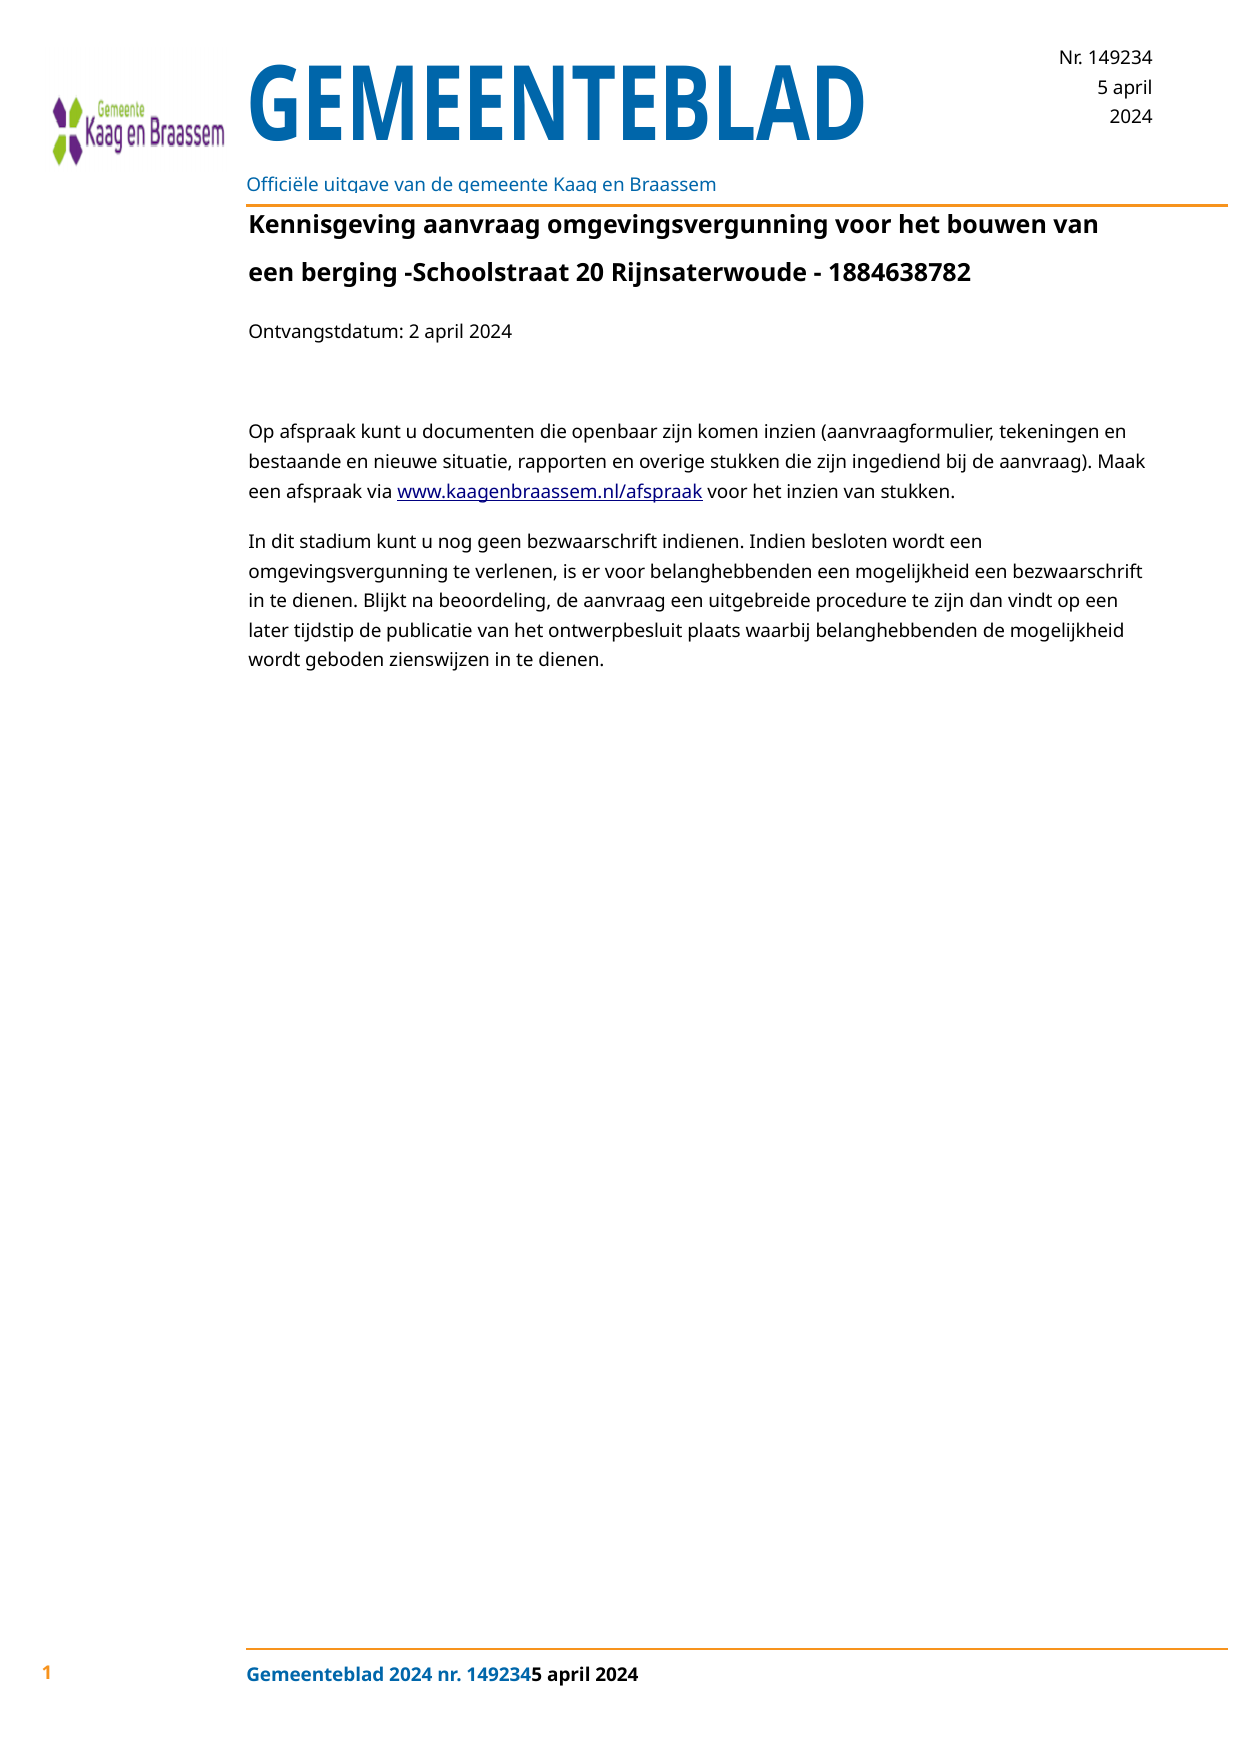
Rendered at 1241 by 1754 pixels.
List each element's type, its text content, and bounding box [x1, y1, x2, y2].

text Op afspraak kunt u documenten die openbaar zijn komen inzien (aanvraagformulier, tekeningen en bestaande en nieuwe situatie, rapporten en overige stukken die zijn ingediend bij de aanvraag). Maak een afspraak via www.kaagenbraassem.nl/afspraak voor het inzien van stukken. [248, 419, 1152, 504]
text Ontvangstdatum: 2 april 2024 [248, 318, 1152, 344]
text Kennisgeving aanvraag omgevingsvergunning voor het bouwen van een berging -Schoolstraat 20 Rijnsaterwoude - 1884638782 [248, 207, 1152, 288]
picture [41, 47, 231, 172]
text In dit stadium kunt u nog geen bezwaarschrift indienen. Indien besloten wordt een omgevingsvergunning te verlenen, is er voor belanghebbenden een mogelijkheid een bezwaarschrift in te dienen. Blijkt na beoordeling, de aanvraag een uitgebreide procedure te zijn dan vindt op een later tijdstip de publicatie van het ontwerpbesluit plaats waarbij belanghebbenden de mogelijkheid wordt geboden zienswijzen in te dienen. [248, 528, 1152, 672]
